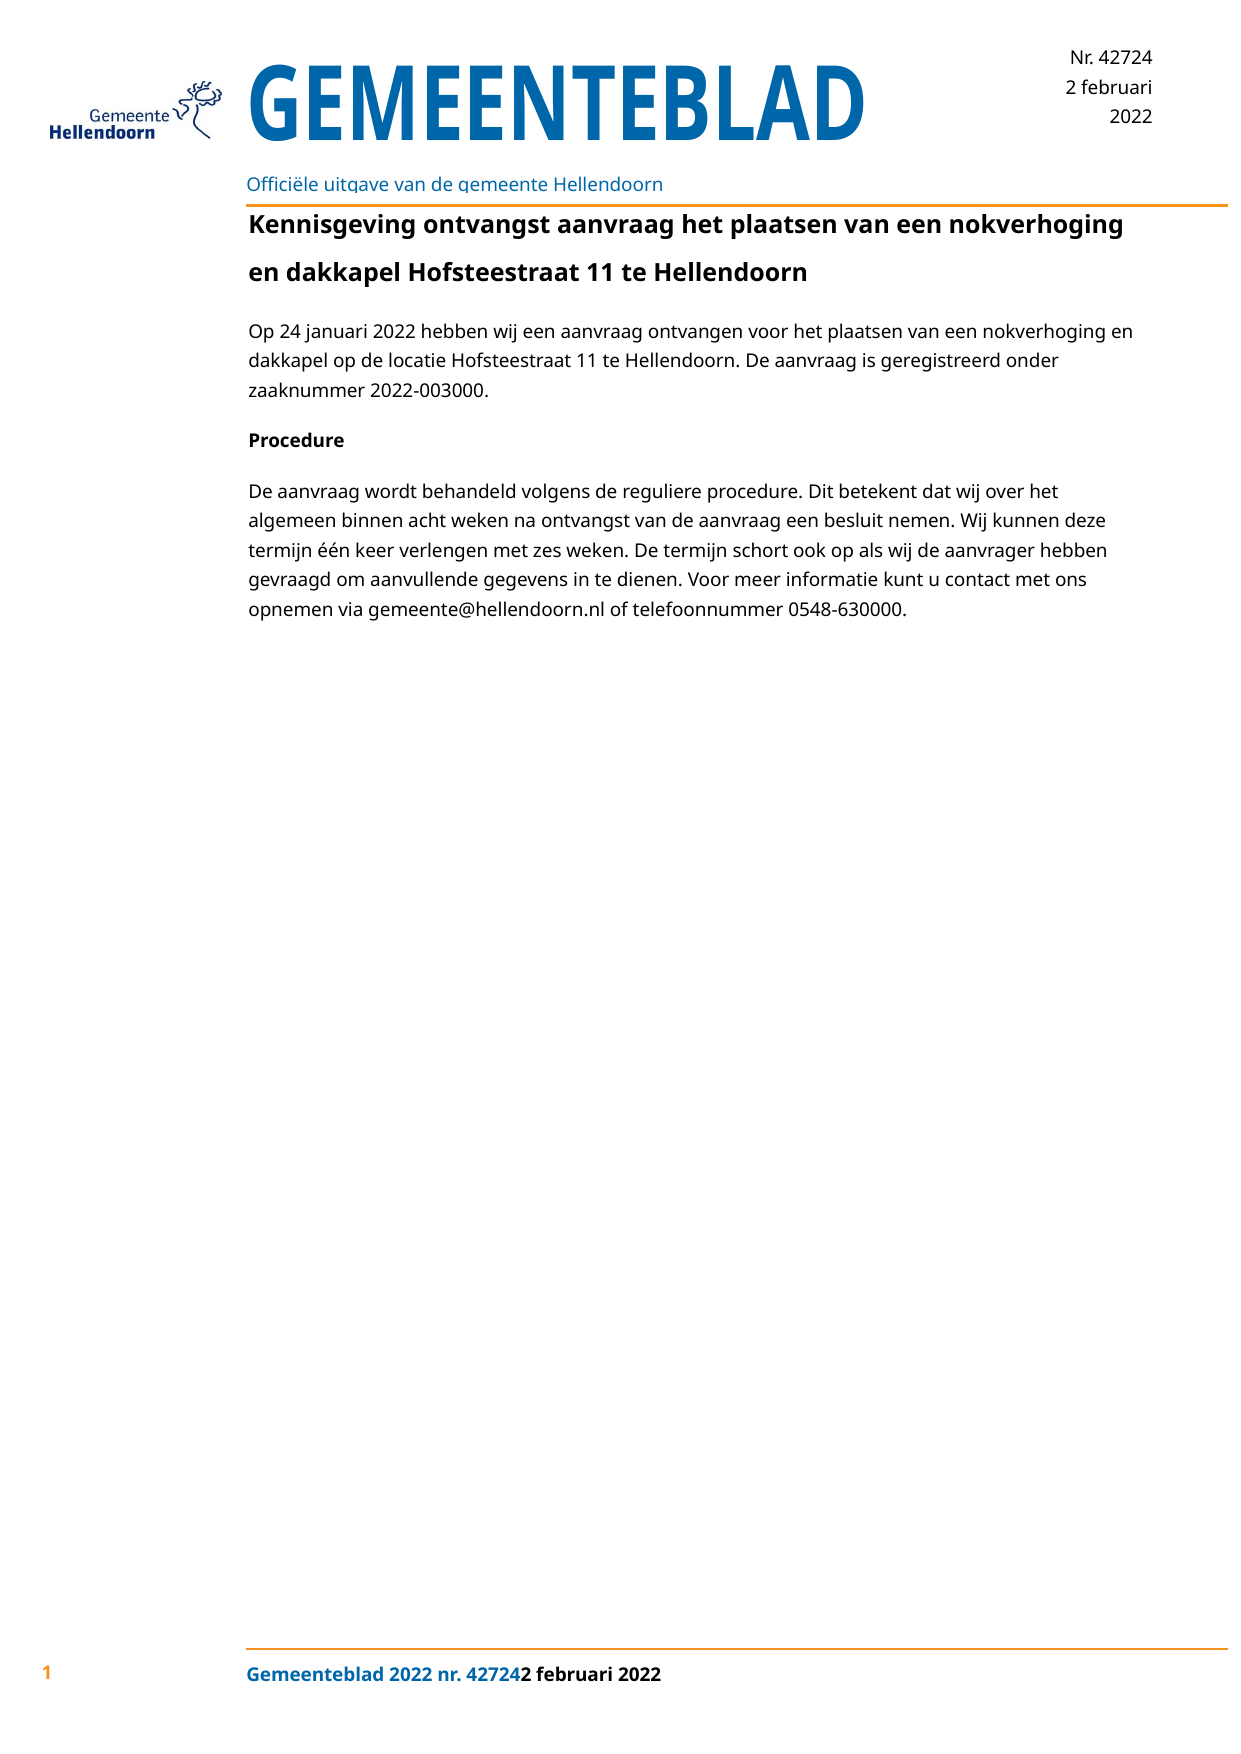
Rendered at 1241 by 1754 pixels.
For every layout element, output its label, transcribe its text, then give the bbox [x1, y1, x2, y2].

text Procedure [248, 427, 1152, 453]
text Op 24 januari 2022 hebben wij een aanvraag ontvangen voor het plaatsen van een nokverhoging en dakkapel op de locatie Hofsteestraat 11 te Hellendoorn. De aanvraag is geregistreerd onder zaaknummer 2022-003000. [248, 318, 1152, 403]
picture [41, 47, 231, 172]
text Kennisgeving ontvangst aanvraag het plaatsen van een nokverhoging en dakkapel Hofsteestraat 11 te Hellendoorn [248, 207, 1152, 288]
text De aanvraag wordt behandeld volgens de reguliere procedure. Dit betekent dat wij over het algemeen binnen acht weken na ontvangst van de aanvraag een besluit nemen. Wij kunnen deze termijn één keer verlengen met zes weken. De termijn schort ook op als wij de aanvrager hebben gevraagd om aanvullende gegevens in te dienen. Voor meer informatie kunt u contact met ons opnemen via gemeente@hellendoorn.nl of telefoonnummer 0548-630000. [248, 478, 1152, 622]
